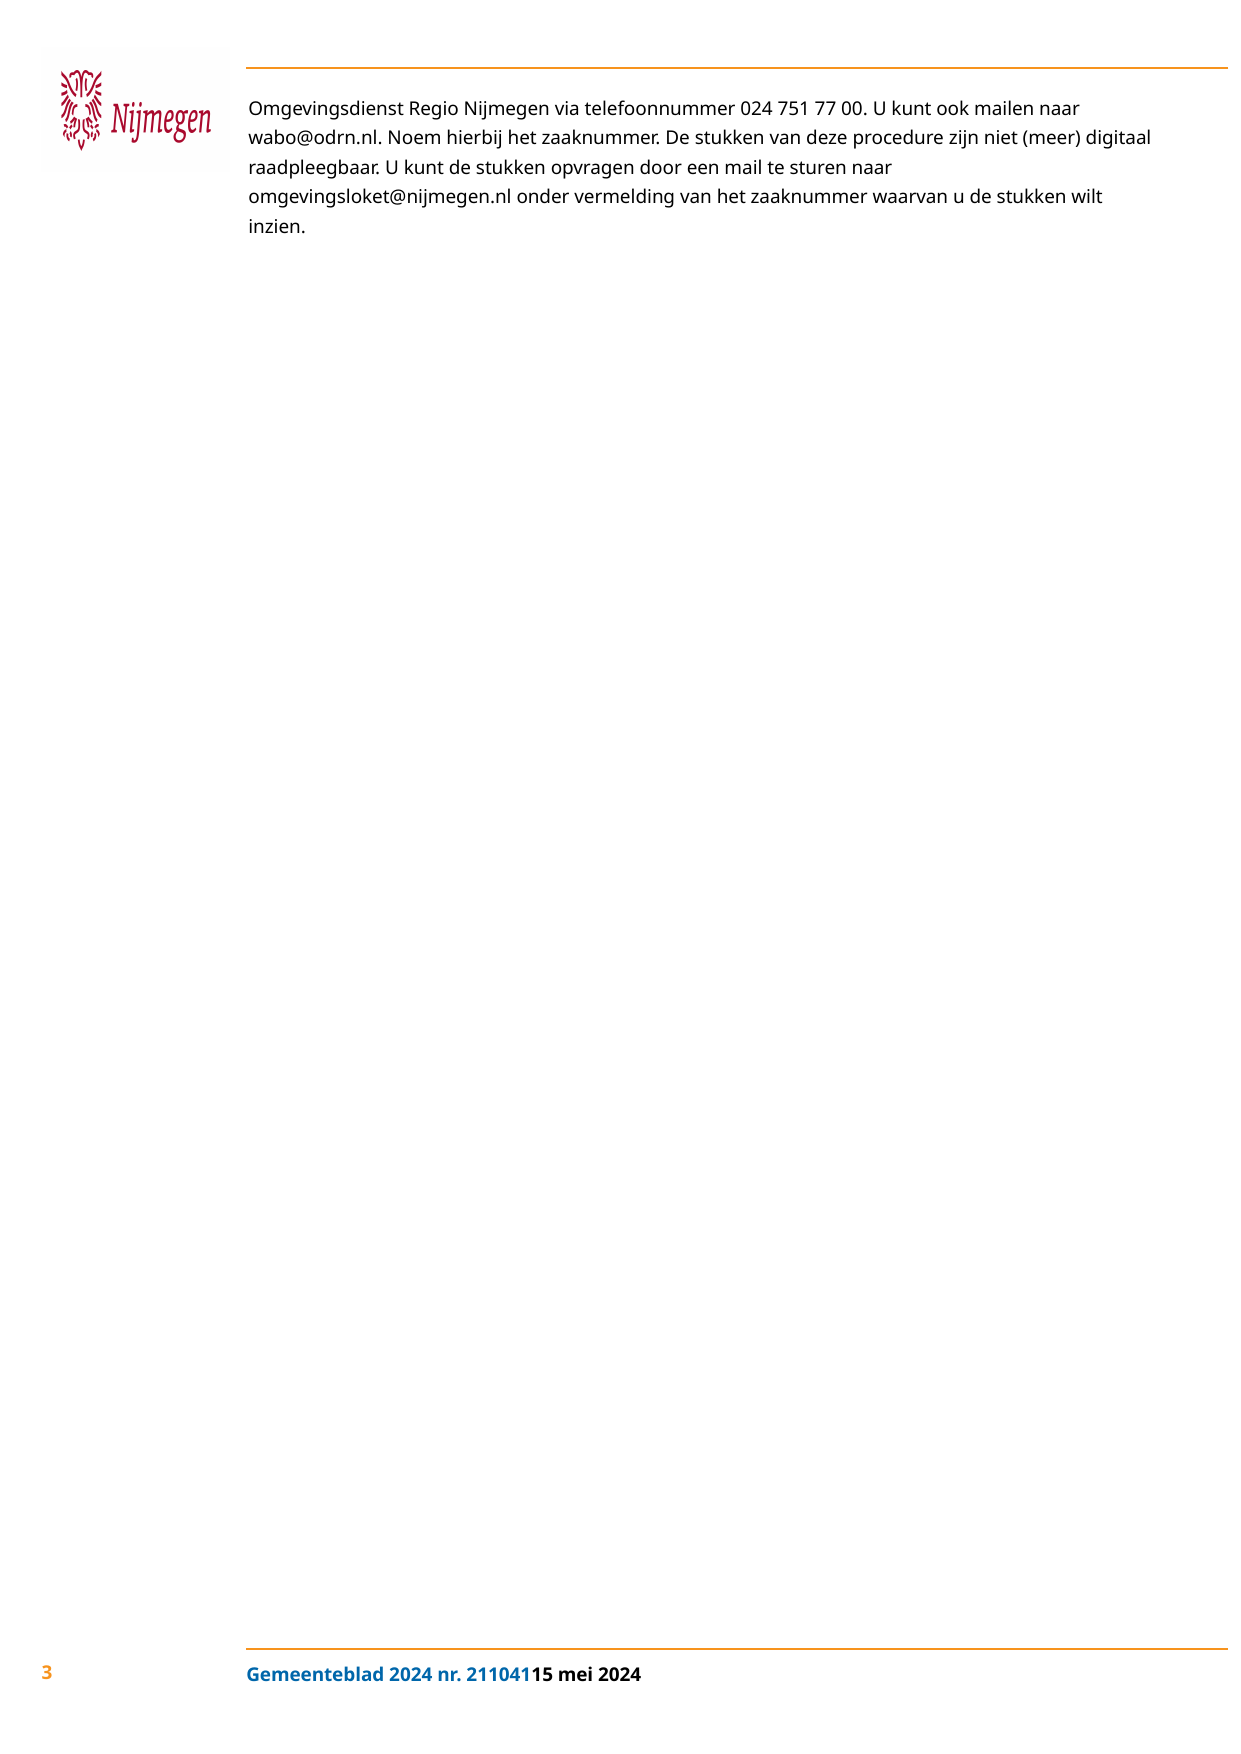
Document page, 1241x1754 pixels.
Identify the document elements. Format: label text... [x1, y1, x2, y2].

picture [41, 47, 231, 172]
text Omgevingsdienst Regio Nijmegen via telefoonnummer 024 751 77 00. U kunt ook mailen naar wabo@odrn.nl. Noem hierbij het zaaknummer. De stukken van deze procedure zijn niet (meer) digitaal raadpleegbaar. U kunt de stukken opvragen door een mail te sturen naar omgevingsloket@nijmegen.nl onder vermelding van het zaaknummer waarvan u de stukken wilt inzien. [248, 95, 1152, 239]
